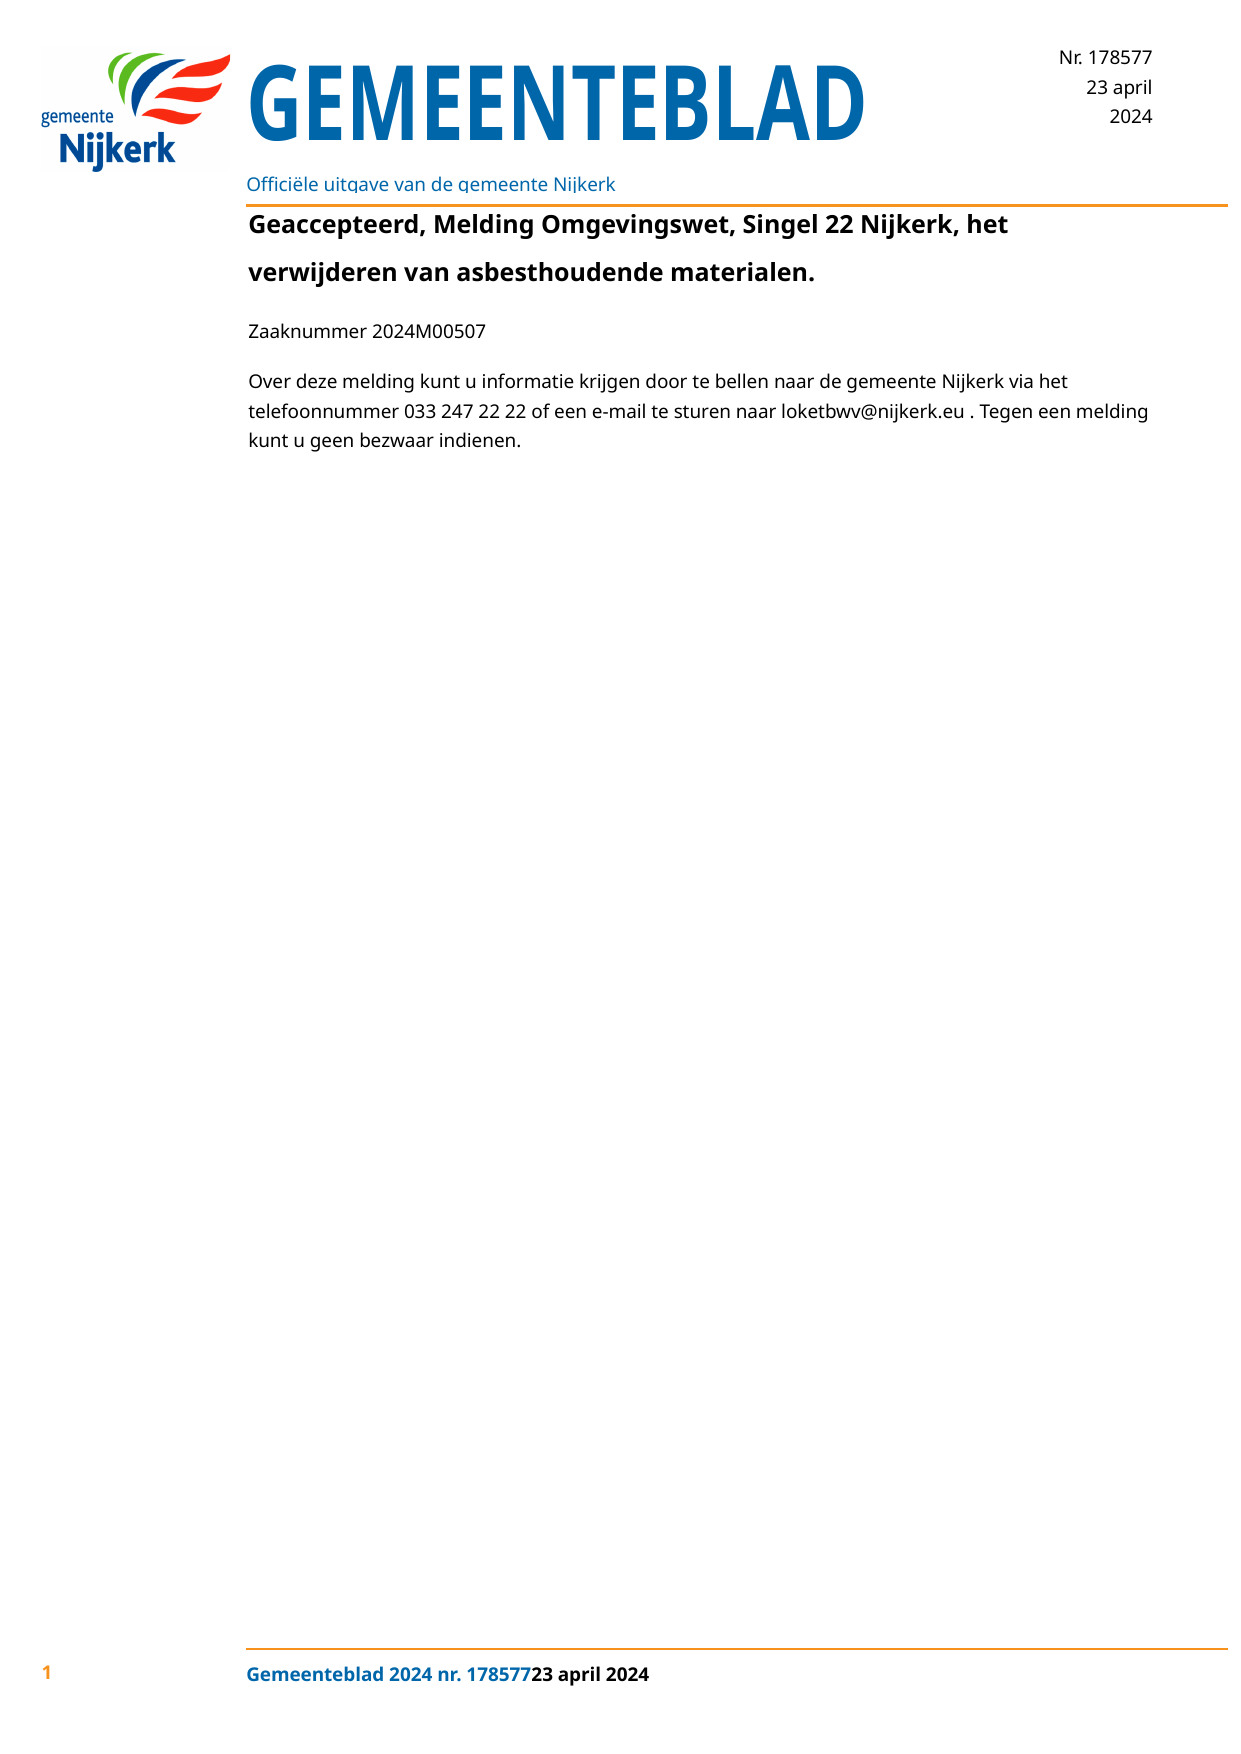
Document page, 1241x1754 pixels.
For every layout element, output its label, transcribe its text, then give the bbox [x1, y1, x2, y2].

text Geaccepteerd, Melding Omgevingswet, Singel 22 Nijkerk, het verwijderen van asbesthoudende materialen. [248, 207, 1152, 288]
text Over deze melding kunt u informatie krijgen door te bellen naar de gemeente Nijkerk via het telefoonnummer 033 247 22 22 of een e-mail te sturen naar loketbwv@nijkerk.eu . Tegen een melding kunt u geen bezwaar indienen. [248, 368, 1152, 453]
text Zaaknummer 2024M00507 [248, 318, 1152, 344]
picture [41, 47, 231, 172]
